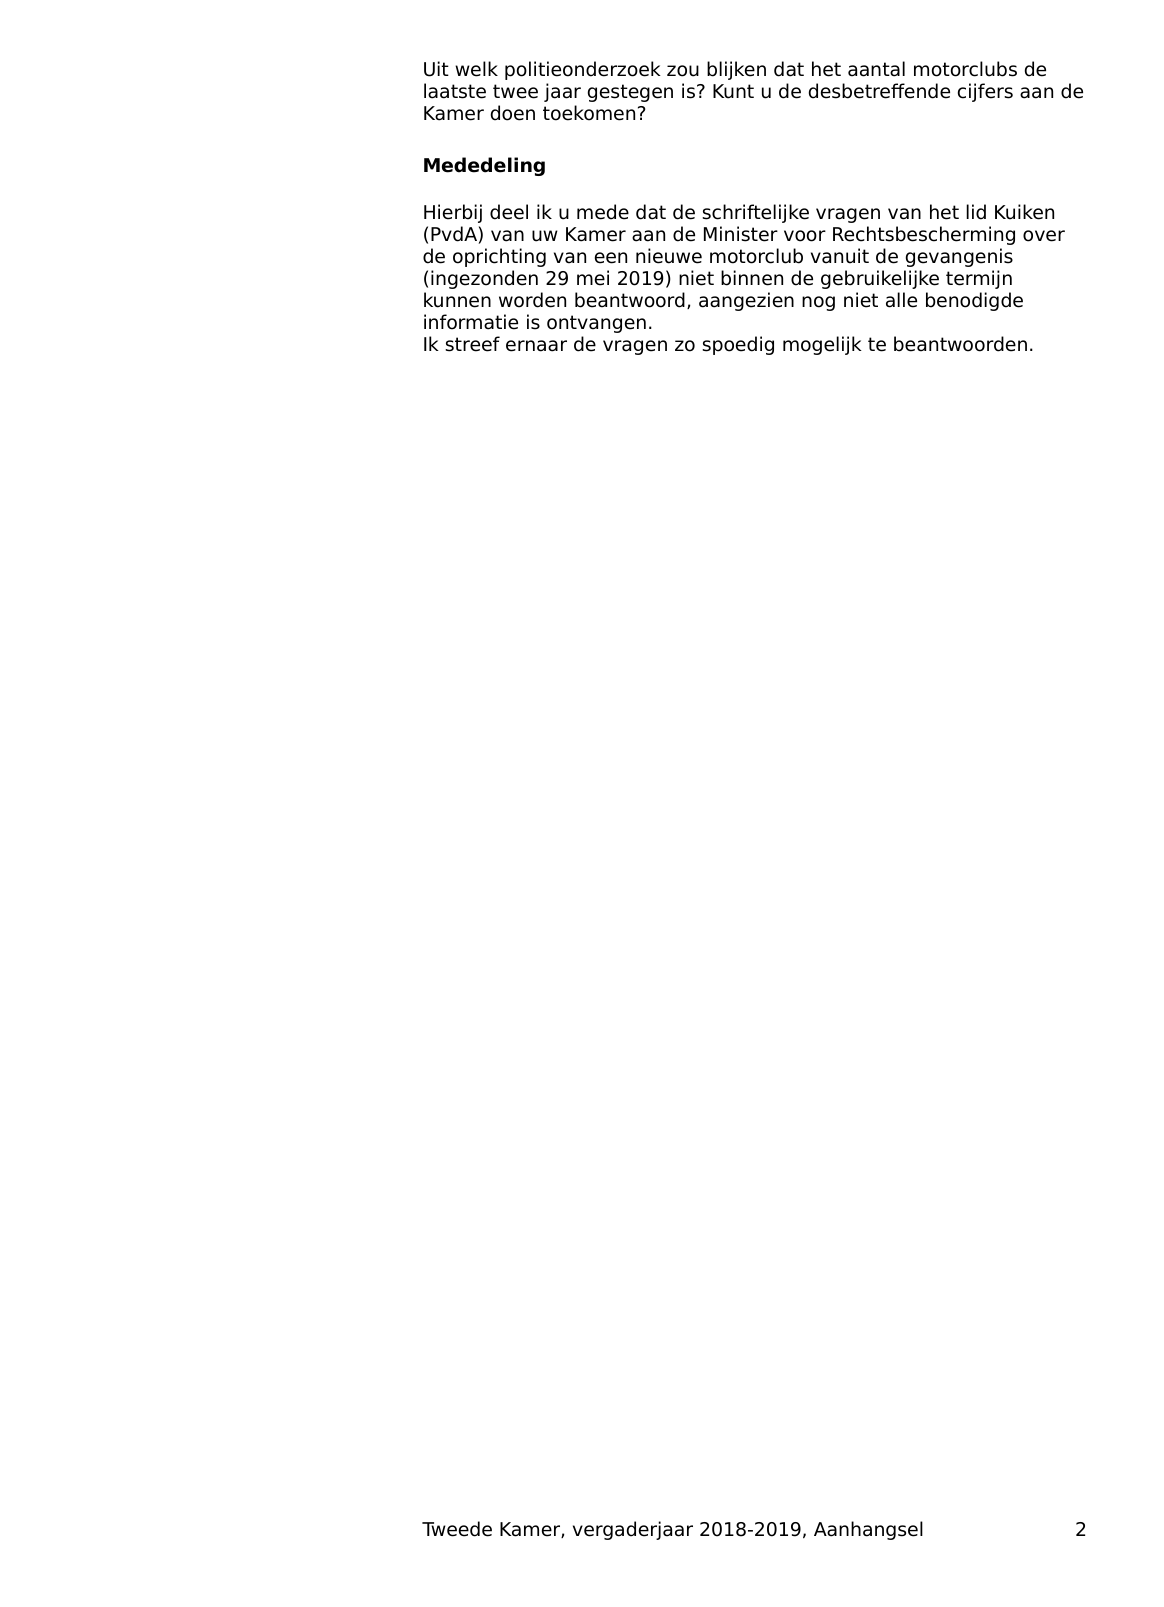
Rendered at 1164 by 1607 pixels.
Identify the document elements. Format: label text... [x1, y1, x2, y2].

text Uit welk politieonderzoek zou blijken dat het aantal motorclubs de laatste twee jaar gestegen is? Kunt u de desbetreffende cijfers aan de Kamer doen toekomen? [422, 59, 1087, 125]
text Ik streef ernaar de vragen zo spoedig mogelijk te beantwoorden. [422, 334, 1087, 356]
subtitle Mededeling [422, 155, 1087, 177]
text Hierbij deel ik u mede dat de schriftelijke vragen van het lid Kuiken (PvdA) van uw Kamer aan de Minister voor Rechtsbescherming over de oprichting van een nieuwe motorclub vanuit de gevangenis (ingezonden 29 mei 2019) niet binnen de gebruikelijke termijn kunnen worden beantwoord, aangezien nog niet alle benodigde informatie is ontvangen. [422, 202, 1087, 334]
